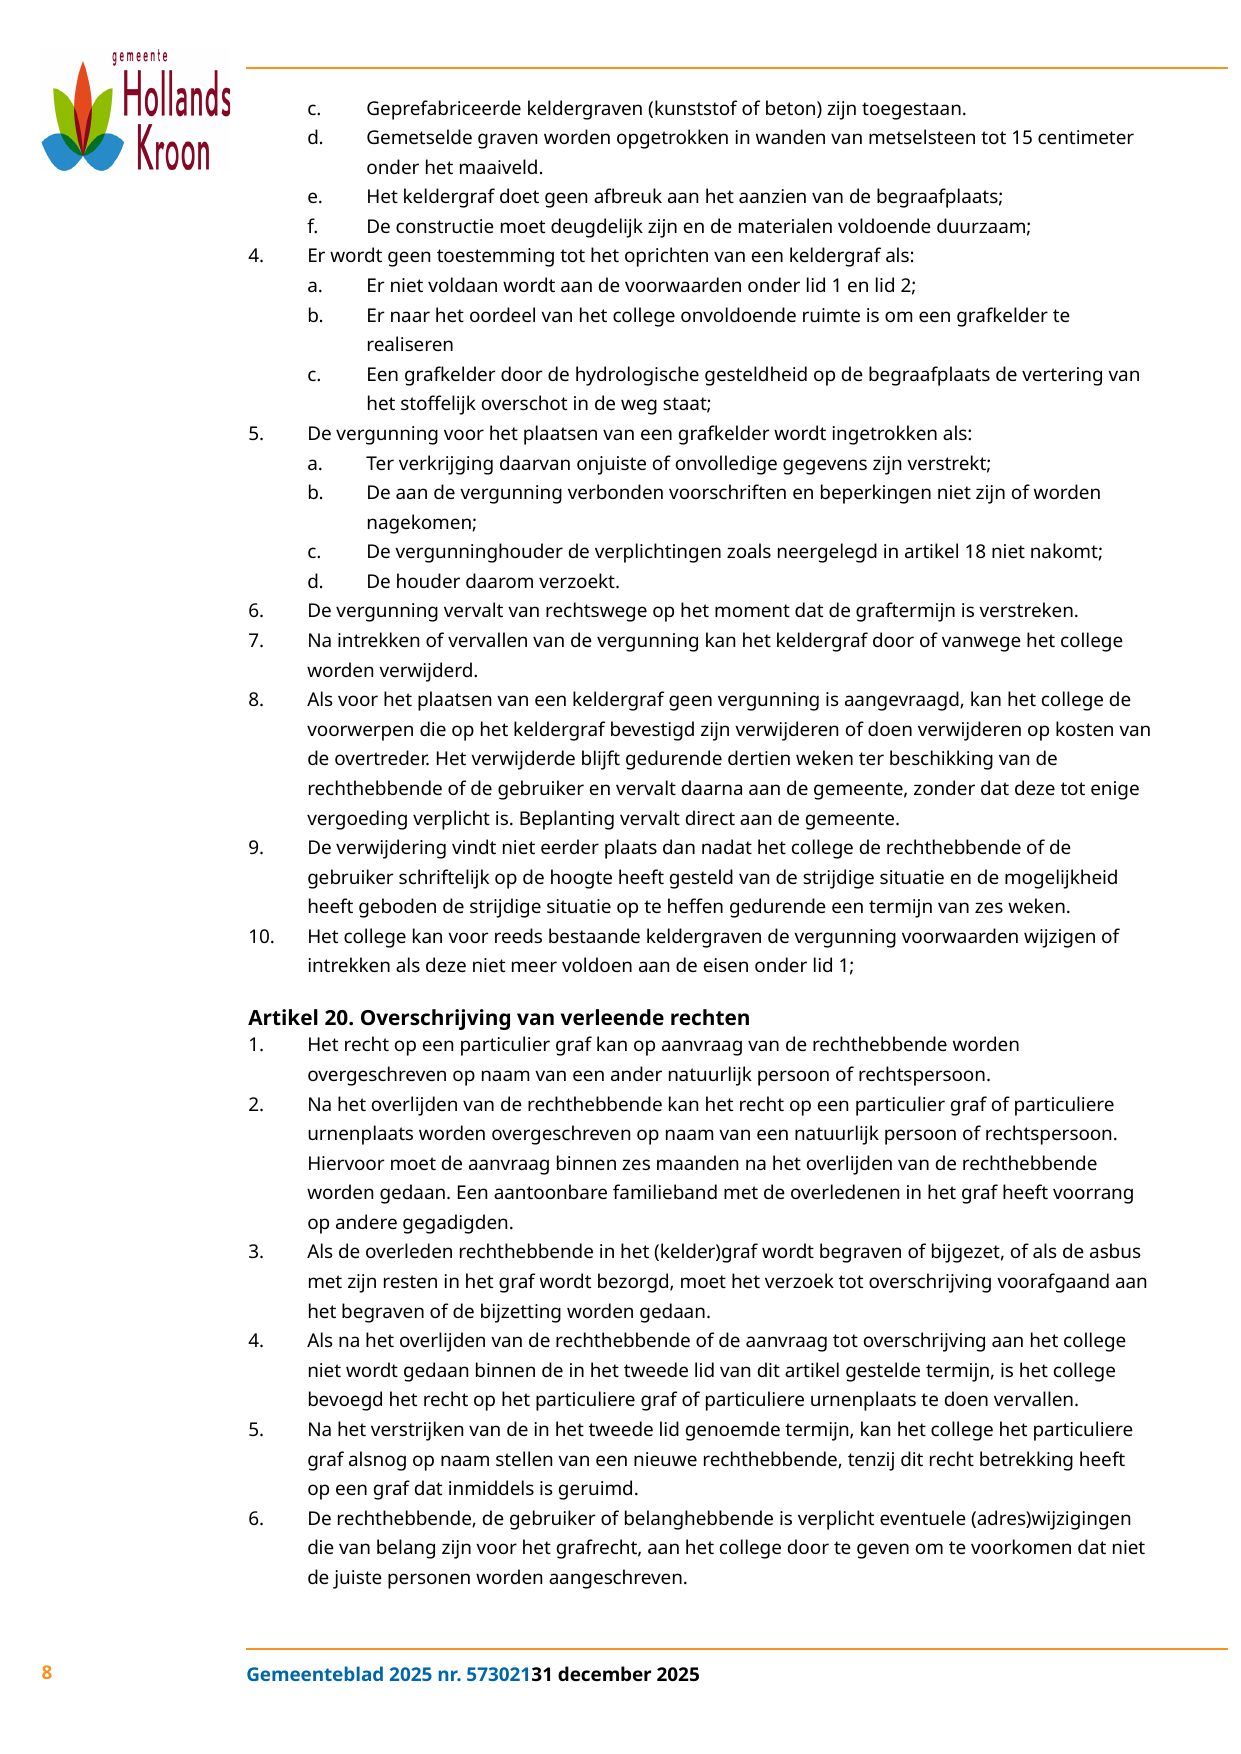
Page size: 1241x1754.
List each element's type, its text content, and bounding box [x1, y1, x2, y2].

list De verwijdering vindt niet eerder plaats dan nadat het college de rechthebbende of de gebruiker schriftelijk op de hoogte heeft gesteld van de strijdige situatie en de mogelijkheid heeft geboden de strijdige situatie op te heffen gedurende een termijn van zes weken. [248, 834, 1152, 919]
list Er wordt geen toestemming tot het oprichten van een keldergraf als: [248, 243, 1152, 268]
list Na het verstrijken van de in het tweede lid genoemde termijn, kan het college het particuliere graf alsnog op naam stellen van een nieuwe rechthebbende, tenzij dit recht betrekking heeft op een graf dat inmiddels is geruimd. [248, 1416, 1152, 1501]
list Gemetselde graven worden opgetrokken in wanden van metselsteen tot 15 centimeter onder het maaiveld. [307, 124, 1152, 180]
list De constructie moet deugdelijk zijn en de materialen voldoende duurzaam; [307, 213, 1152, 239]
list Als de overleden rechthebbende in het (kelder)graf wordt begraven of bijgezet, of als de asbus met zijn resten in het graf wordt bezorgd, moet het verzoek tot overschrijving voorafgaand aan het begraven of de bijzetting worden gedaan. [248, 1239, 1152, 1323]
list Als voor het plaatsen van een keldergraf geen vergunning is aangevraagd, kan het college de voorwerpen die op het keldergraf bevestigd zijn verwijderen of doen verwijderen op kosten van de overtreder. Het verwijderde blijft gedurende dertien weken ter beschikking van de rechthebbende of de gebruiker en vervalt daarna aan de gemeente, zonder dat deze tot enige vergoeding verplicht is. Beplanting vervalt direct aan de gemeente. [248, 686, 1152, 831]
list De aan de vergunning verbonden voorschriften en beperkingen niet zijn of worden nagekomen; [307, 479, 1152, 535]
list Het keldergraf doet geen afbreuk aan het aanzien van de begraafplaats; [307, 183, 1152, 209]
list De rechthebbende, de gebruiker of belanghebbende is verplicht eventuele (adres)wijzigingen die van belang zijn voor het grafrecht, aan het college door te geven om te voorkomen dat niet de juiste personen worden aangeschreven. [248, 1505, 1152, 1590]
list De vergunning voor het plaatsen van een grafkelder wordt ingetrokken als: [248, 420, 1152, 446]
list Ter verkrijging daarvan onjuiste of onvolledige gegevens zijn verstrekt; [307, 450, 1152, 476]
picture [41, 47, 231, 172]
list Geprefabriceerde keldergraven (kunststof of beton) zijn toegestaan. [307, 95, 1152, 121]
list Na intrekken of vervallen van de vergunning kan het keldergraf door of vanwege het college worden verwijderd. [248, 627, 1152, 683]
list Er niet voldaan wordt aan de voorwaarden onder lid 1 en lid 2; [307, 272, 1152, 298]
list Het college kan voor reeds bestaande keldergraven de vergunning voorwaarden wijzigen of intrekken als deze niet meer voldoen aan de eisen onder lid 1; [248, 923, 1152, 978]
text Artikel 20. Overschrijving van verleende rechten [248, 1003, 1152, 1032]
list De vergunning vervalt van rechtswege op het moment dat de graftermijn is verstreken. [248, 598, 1152, 623]
list Als na het overlijden van de rechthebbende of de aanvraag tot overschrijving aan het college niet wordt gedaan binnen de in het tweede lid van dit artikel gestelde termijn, is het college bevoegd het recht op het particuliere graf of particuliere urnenplaats te doen vervallen. [248, 1327, 1152, 1412]
list Er naar het oordeel van het college onvoldoende ruimte is om een grafkelder te realiseren [307, 302, 1152, 357]
list De vergunninghouder de verplichtingen zoals neergelegd in artikel 18 niet nakomt; [307, 538, 1152, 564]
list Het recht op een particulier graf kan op aanvraag van de rechthebbende worden overgeschreven op naam van een ander natuurlijk persoon of rechtspersoon. [248, 1032, 1152, 1087]
list Een grafkelder door de hydrologische gesteldheid op de begraafplaats de vertering van het stoffelijk overschot in de weg staat; [307, 361, 1152, 416]
list Na het overlijden van de rechthebbende kan het recht op een particulier graf of particuliere urnenplaats worden overgeschreven op naam van een natuurlijk persoon of rechtspersoon. Hiervoor moet de aanvraag binnen zes maanden na het overlijden van de rechthebbende worden gedaan. Een aantoonbare familieband met de overledenen in het graf heeft voorrang op andere gegadigden. [248, 1091, 1152, 1235]
list De houder daarom verzoekt. [307, 568, 1152, 594]
